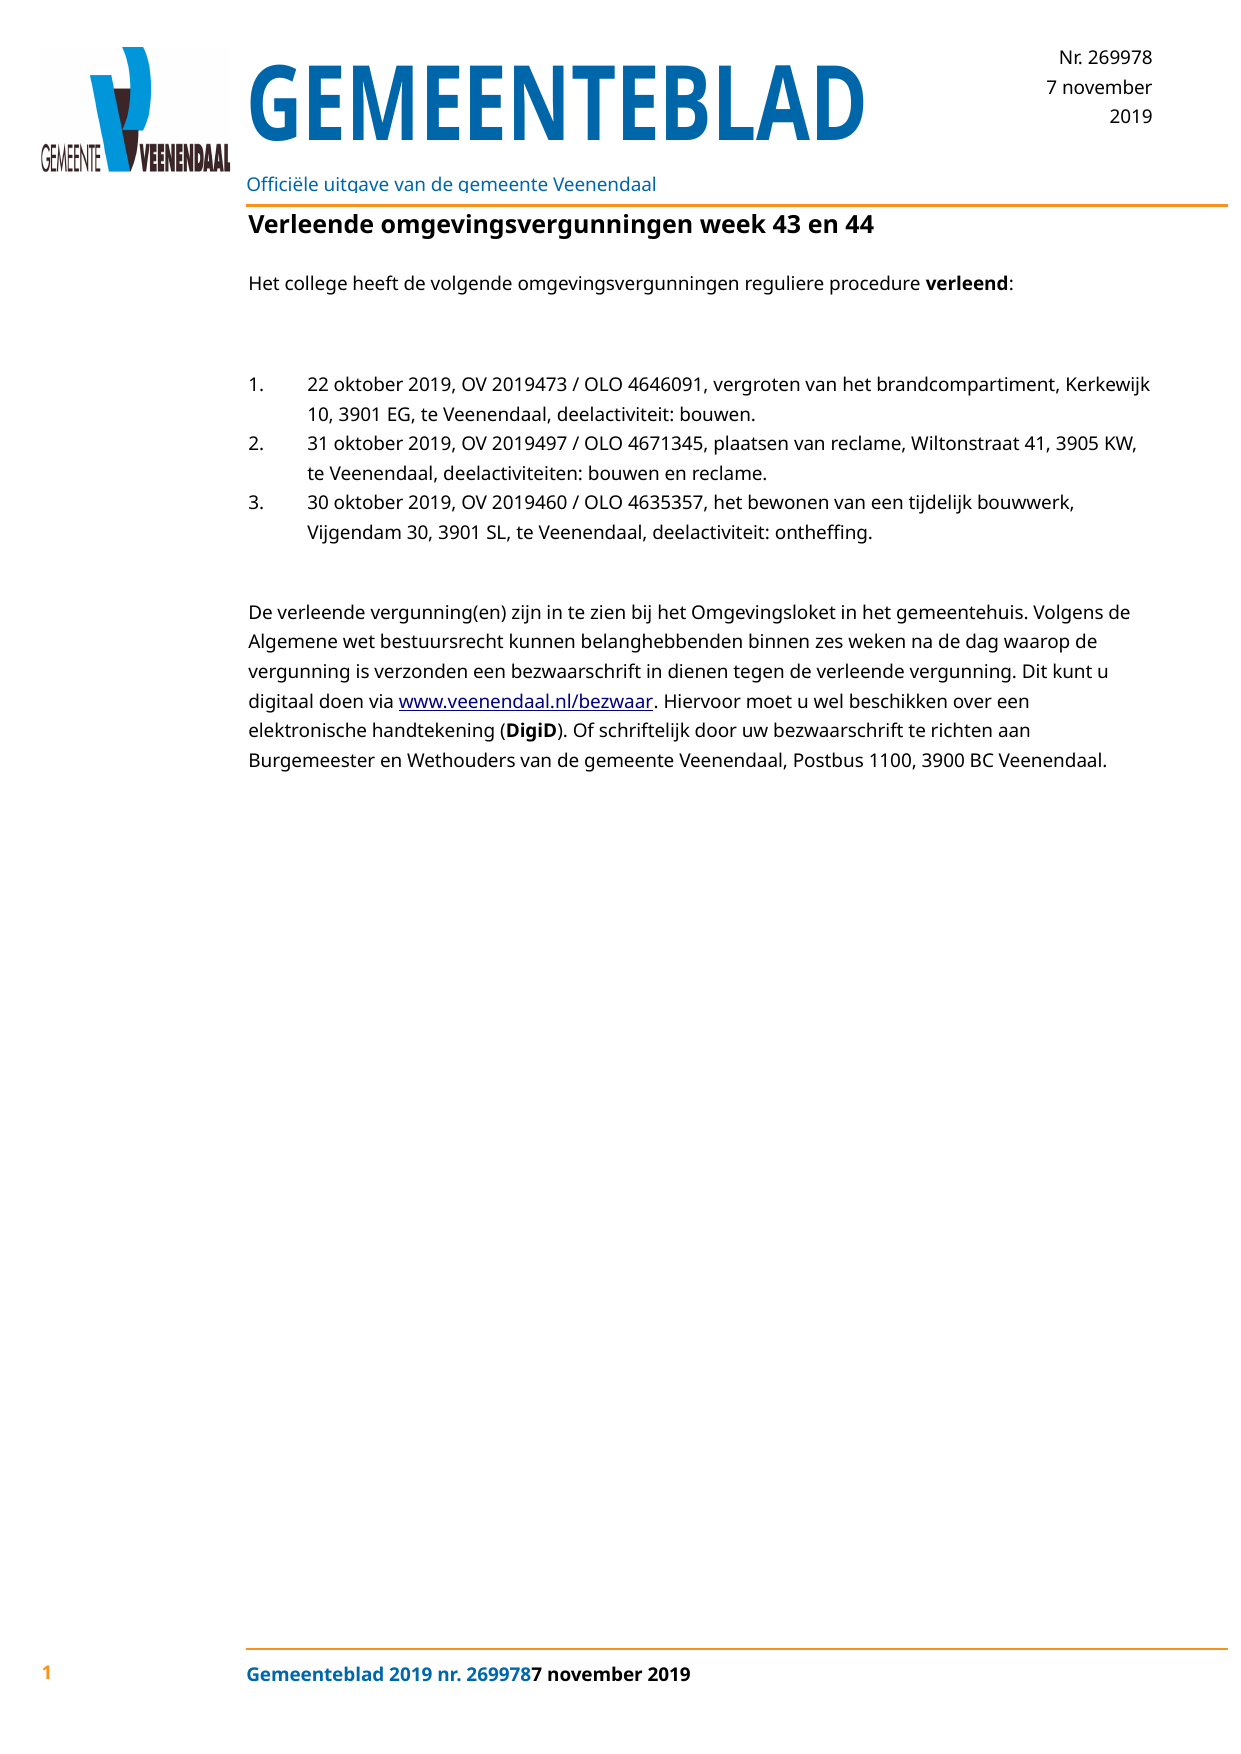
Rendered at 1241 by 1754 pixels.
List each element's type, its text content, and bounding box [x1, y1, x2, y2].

picture [123, 47, 231, 172]
list 30 oktober 2019, OV 2019460 / OLO 4635357, het bewonen van een tijdelijk bouwwerk, Vijgendam 30, 3901 SL, te Veenendaal, deelactiviteit: ontheffing. [248, 489, 1152, 545]
text De verleende vergunning(en) zijn in te zien bij het Omgevingsloket in het gemeentehuis. Volgens de Algemene wet bestuursrecht kunnen belanghebbenden binnen zes weken na de dag waarop de vergunning is verzonden een bezwaarschrift in dienen tegen de verleende vergunning. Dit kunt u digitaal doen via www.veenendaal.nl/bezwaar. Hiervoor moet u wel beschikken over een elektronische handtekening (DigiD). Of schriftelijk door uw bezwaarschrift te richten aan Burgemeester en Wethouders van de gemeente Veenendaal, Postbus 1100, 3900 BC Veenendaal. [248, 599, 1152, 773]
picture [41, 47, 130, 172]
text Het college heeft de volgende omgevingsvergunningen reguliere procedure verleend: [248, 270, 1152, 296]
text Verleende omgevingsvergunningen week 43 en 44 [248, 207, 1152, 241]
list 31 oktober 2019, OV 2019497 / OLO 4671345, plaatsen van reclame, Wiltonstraat 41, 3905 KW, te Veenendaal, deelactiviteiten: bouwen en reclame. [248, 430, 1152, 486]
list 22 oktober 2019, OV 2019473 / OLO 4646091, vergroten van het brandcompartiment, Kerkewijk 10, 3901 EG, te Veenendaal, deelactiviteit: bouwen. [248, 371, 1152, 426]
